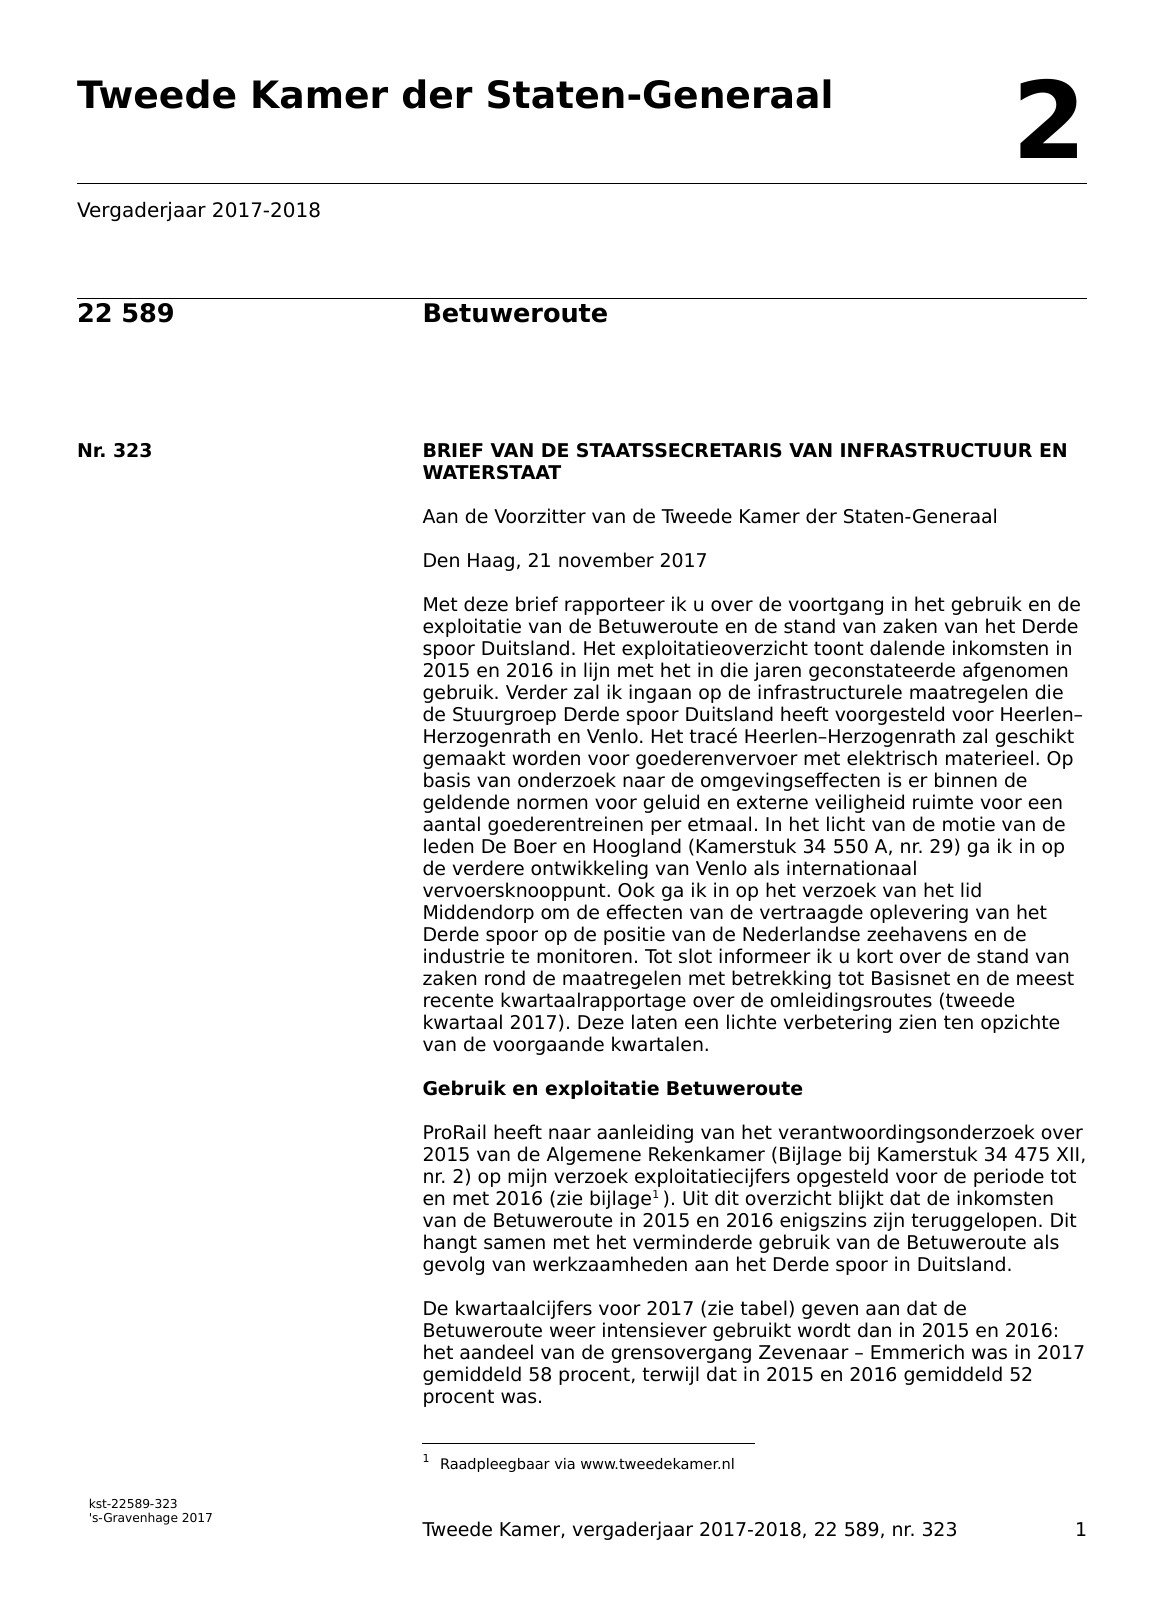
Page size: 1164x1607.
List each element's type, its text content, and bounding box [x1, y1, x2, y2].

text De kwartaalcijfers voor 2017 (zie tabel) geven aan dat de Betuweroute weer intensiever gebruikt wordt dan in 2015 en 2016: het aandeel van de grensovergang Zevenaar – Emmerich was in 2017 gemiddeld 58 procent, terwijl dat in 2015 en 2016 gemiddeld 52 procent was. [422, 1298, 1087, 1408]
table_header 2 [886, 59, 1087, 183]
text Aan de Voorzitter van de Tweede Kamer der Staten-Generaal [422, 506, 1087, 528]
text ProRail heeft naar aanleiding van het verantwoordingsonderzoek over 2015 van de Algemene Rekenkamer (Bijlage bij Kamerstuk 34 475 XII, nr. 2) op mijn verzoek exploitatiecijfers opgesteld voor de periode tot en met 2016 (zie bijlage). Uit dit overzicht blijkt dat de inkomsten van de Betuweroute in 2015 en 2016 enigszins zijn teruggelopen. Dit hangt samen met het verminderde gebruik van de Betuweroute als gevolg van werkzaamheden aan het Derde spoor in Duitsland. [422, 1122, 1087, 1276]
text Met deze brief rapporteer ik u over de voortgang in het gebruik en de exploitatie van de Betuweroute en de stand van zaken van het Derde spoor Duitsland. Het exploitatieoverzicht toont dalende inkomsten in 2015 en 2016 in lijn met het in die jaren geconstateerde afgenomen gebruik. Verder zal ik ingaan op de infrastructurele maatregelen die de Stuurgroep Derde spoor Duitsland heeft voorgesteld voor Heerlen–Herzogenrath en Venlo. Het tracé Heerlen–Herzogenrath zal geschikt gemaakt worden voor goederenvervoer met elektrisch materieel. Op basis van onderzoek naar de omgevingseffecten is er binnen de geldende normen voor geluid en externe veiligheid ruimte voor een aantal goederentreinen per etmaal. In het licht van de motie van de leden De Boer en Hoogland (Kamerstuk 34 550 A, nr. 29) ga ik in op de verdere ontwikkeling van Venlo als internationaal vervoersknooppunt. Ook ga ik in op het verzoek van het lid Middendorp om de effecten van de vertraagde oplevering van het Derde spoor op de positie van de Nederlandse zeehavens en de industrie te monitoren. Tot slot informeer ik u kort over de stand van zaken rond de maatregelen met betrekking tot Basisnet en de meest recente kwartaalrapportage over de omleidingsroutes (tweede kwartaal 2017). Deze laten een lichte verbetering zien ten opzichte van de voorgaande kwartalen. [422, 594, 1087, 1056]
subtitle Nr. 323 BRIEF VAN DE STAATSSECRETARIS VAN INFRASTRUCTUUR EN WATERSTAAT [77, 440, 1087, 484]
subtitle 22 589 Betuweroute [77, 299, 1087, 329]
text Raadpleegbaar via www.tweedekamer.nl [422, 1452, 1087, 1474]
text 's-Gravenhage 2017 [88, 1511, 323, 1525]
table_cell Vergaderjaar 2017-2018 [77, 184, 1087, 298]
table_header Tweede Kamer der Staten-Generaal [77, 59, 886, 183]
text kst-22589-323 [88, 1497, 323, 1511]
subtitle Gebruik en exploitatie Betuweroute [422, 1078, 1087, 1100]
text Den Haag, 21 november 2017 [422, 550, 1087, 572]
